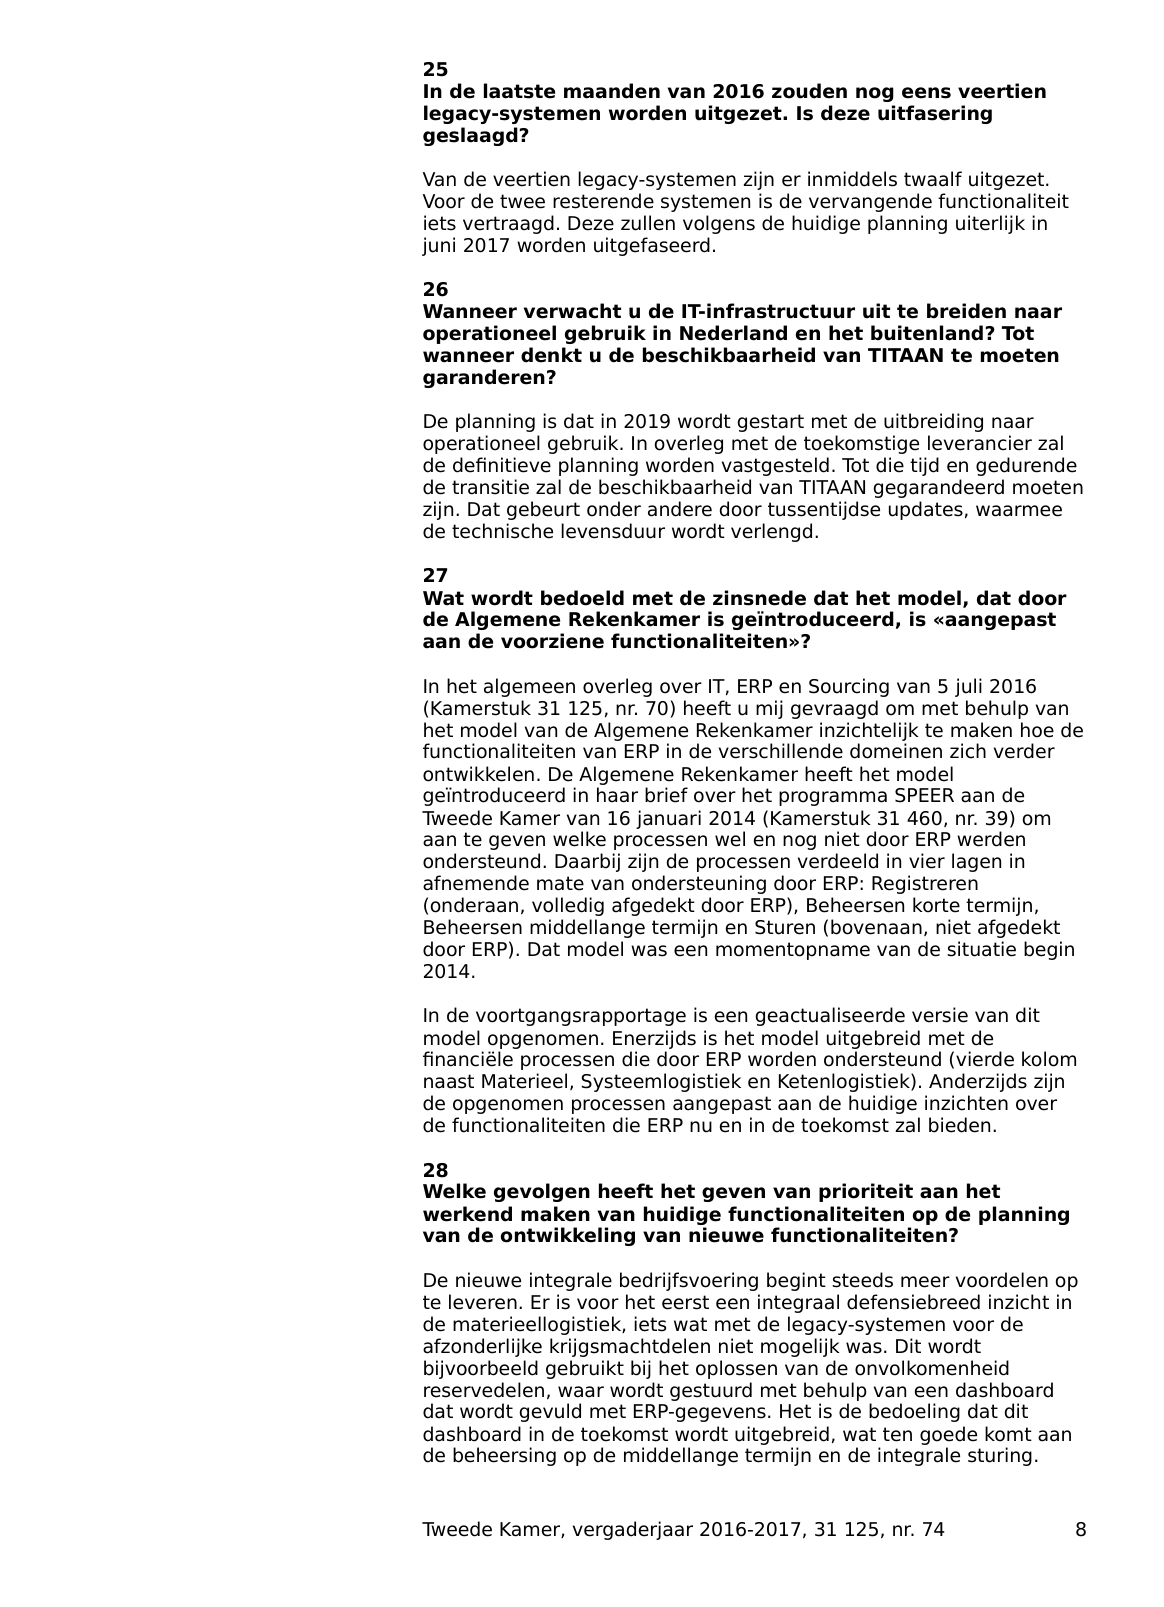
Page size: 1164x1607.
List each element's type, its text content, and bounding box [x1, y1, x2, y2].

text 25 [422, 59, 1087, 81]
text De planning is dat in 2019 wordt gestart met de uitbreiding naar operationeel gebruik. In overleg met de toekomstige leverancier zal de definitieve planning worden vastgesteld. Tot die tijd en gedurende de transitie zal de beschikbaarheid van TITAAN gegarandeerd moeten zijn. Dat gebeurt onder andere door tussentijdse updates, waarmee de technische levensduur wordt verlengd. [422, 411, 1087, 543]
text De nieuwe integrale bedrijfsvoering begint steeds meer voordelen op te leveren. Er is voor het eerst een integraal defensiebreed inzicht in de materieellogistiek, iets wat met de legacy-systemen voor de afzonderlijke krijgsmachtdelen niet mogelijk was. Dit wordt bijvoorbeeld gebruikt bij het oplossen van de onvolkomenheid reservedelen, waar wordt gestuurd met behulp van een dashboard dat wordt gevuld met ERP-gegevens. Het is de bedoeling dat dit dashboard in de toekomst wordt uitgebreid, wat ten goede komt aan de beheersing op de middellange termijn en de integrale sturing. [422, 1269, 1087, 1467]
text In de laatste maanden van 2016 zouden nog eens veertien legacy-systemen worden uitgezet. Is deze uitfasering geslaagd? [422, 81, 1087, 147]
text 27 [422, 565, 1087, 587]
text Van de veertien legacy-systemen zijn er inmiddels twaalf uitgezet. Voor de twee resterende systemen is de vervangende functionaliteit iets vertraagd. Deze zullen volgens de huidige planning uiterlijk in juni 2017 worden uitgefaseerd. [422, 169, 1087, 257]
text Wat wordt bedoeld met de zinsnede dat het model, dat door de Algemene Rekenkamer is geïntroduceerd, is «aangepast aan de voorziene functionaliteiten»? [422, 587, 1087, 653]
text In het algemeen overleg over IT, ERP en Sourcing van 5 juli 2016 (Kamerstuk 31 125, nr. 70) heeft u mij gevraagd om met behulp van het model van de Algemene Rekenkamer inzichtelijk te maken hoe de functionaliteiten van ERP in de verschillende domeinen zich verder ontwikkelen. De Algemene Rekenkamer heeft het model geïntroduceerd in haar brief over het programma SPEER aan de Tweede Kamer van 16 januari 2014 (Kamerstuk 31 460, nr. 39) om aan te geven welke processen wel en nog niet door ERP werden ondersteund. Daarbij zijn de processen verdeeld in vier lagen in afnemende mate van ondersteuning door ERP: Registreren (onderaan, volledig afgedekt door ERP), Beheersen korte termijn, Beheersen middellange termijn en Sturen (bovenaan, niet afgedekt door ERP). Dat model was een momentopname van de situatie begin 2014. [422, 676, 1087, 983]
text Wanneer verwacht u de IT-infrastructuur uit te breiden naar operationeel gebruik in Nederland en het buitenland? Tot wanneer denkt u de beschikbaarheid van TITAAN te moeten garanderen? [422, 301, 1087, 389]
text 28 [422, 1159, 1087, 1181]
text In de voortgangsrapportage is een geactualiseerde versie van dit model opgenomen. Enerzijds is het model uitgebreid met de financiële processen die door ERP worden ondersteund (vierde kolom naast Materieel, Systeemlogistiek en Ketenlogistiek). Anderzijds zijn de opgenomen processen aangepast aan de huidige inzichten over de functionaliteiten die ERP nu en in de toekomst zal bieden. [422, 1005, 1087, 1137]
text Welke gevolgen heeft het geven van prioriteit aan het werkend maken van huidige functionaliteiten op de planning van de ontwikkeling van nieuwe functionaliteiten? [422, 1181, 1087, 1247]
text 26 [422, 279, 1087, 301]
